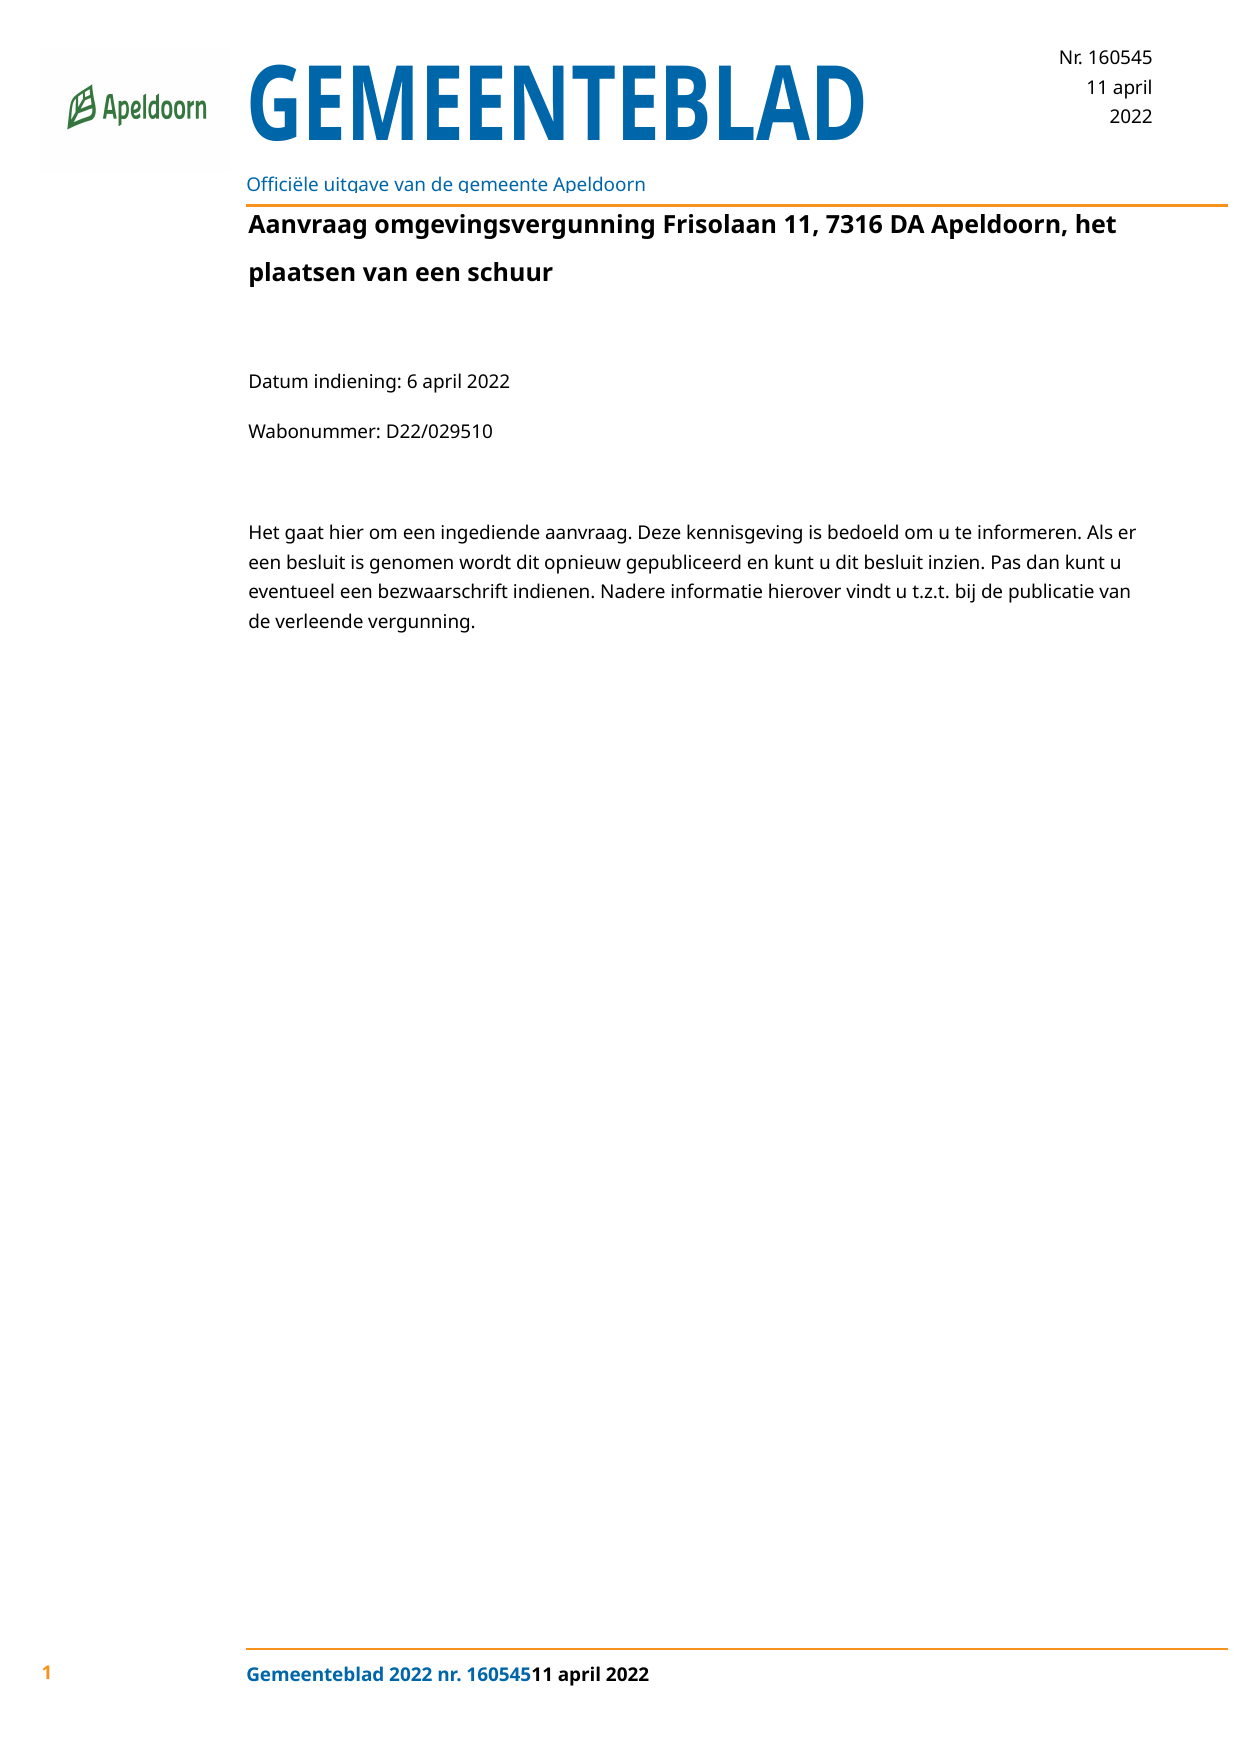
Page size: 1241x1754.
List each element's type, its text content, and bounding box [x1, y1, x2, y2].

text Datum indiening: 6 april 2022 [248, 368, 1152, 394]
picture [41, 47, 231, 172]
text Aanvraag omgevingsvergunning Frisolaan 11, 7316 DA Apeldoorn, het plaatsen van een schuur [248, 207, 1152, 288]
text Het gaat hier om een ingediende aanvraag. Deze kennisgeving is bedoeld om u te informeren. Als er een besluit is genomen wordt dit opnieuw gepubliceerd en kunt u dit besluit inzien. Pas dan kunt u eventueel een bezwaarschrift indienen. Nadere informatie hierover vindt u t.z.t. bij de publicatie van de verleende vergunning. [248, 519, 1152, 634]
text Wabonummer: D22/029510 [248, 419, 1152, 444]
